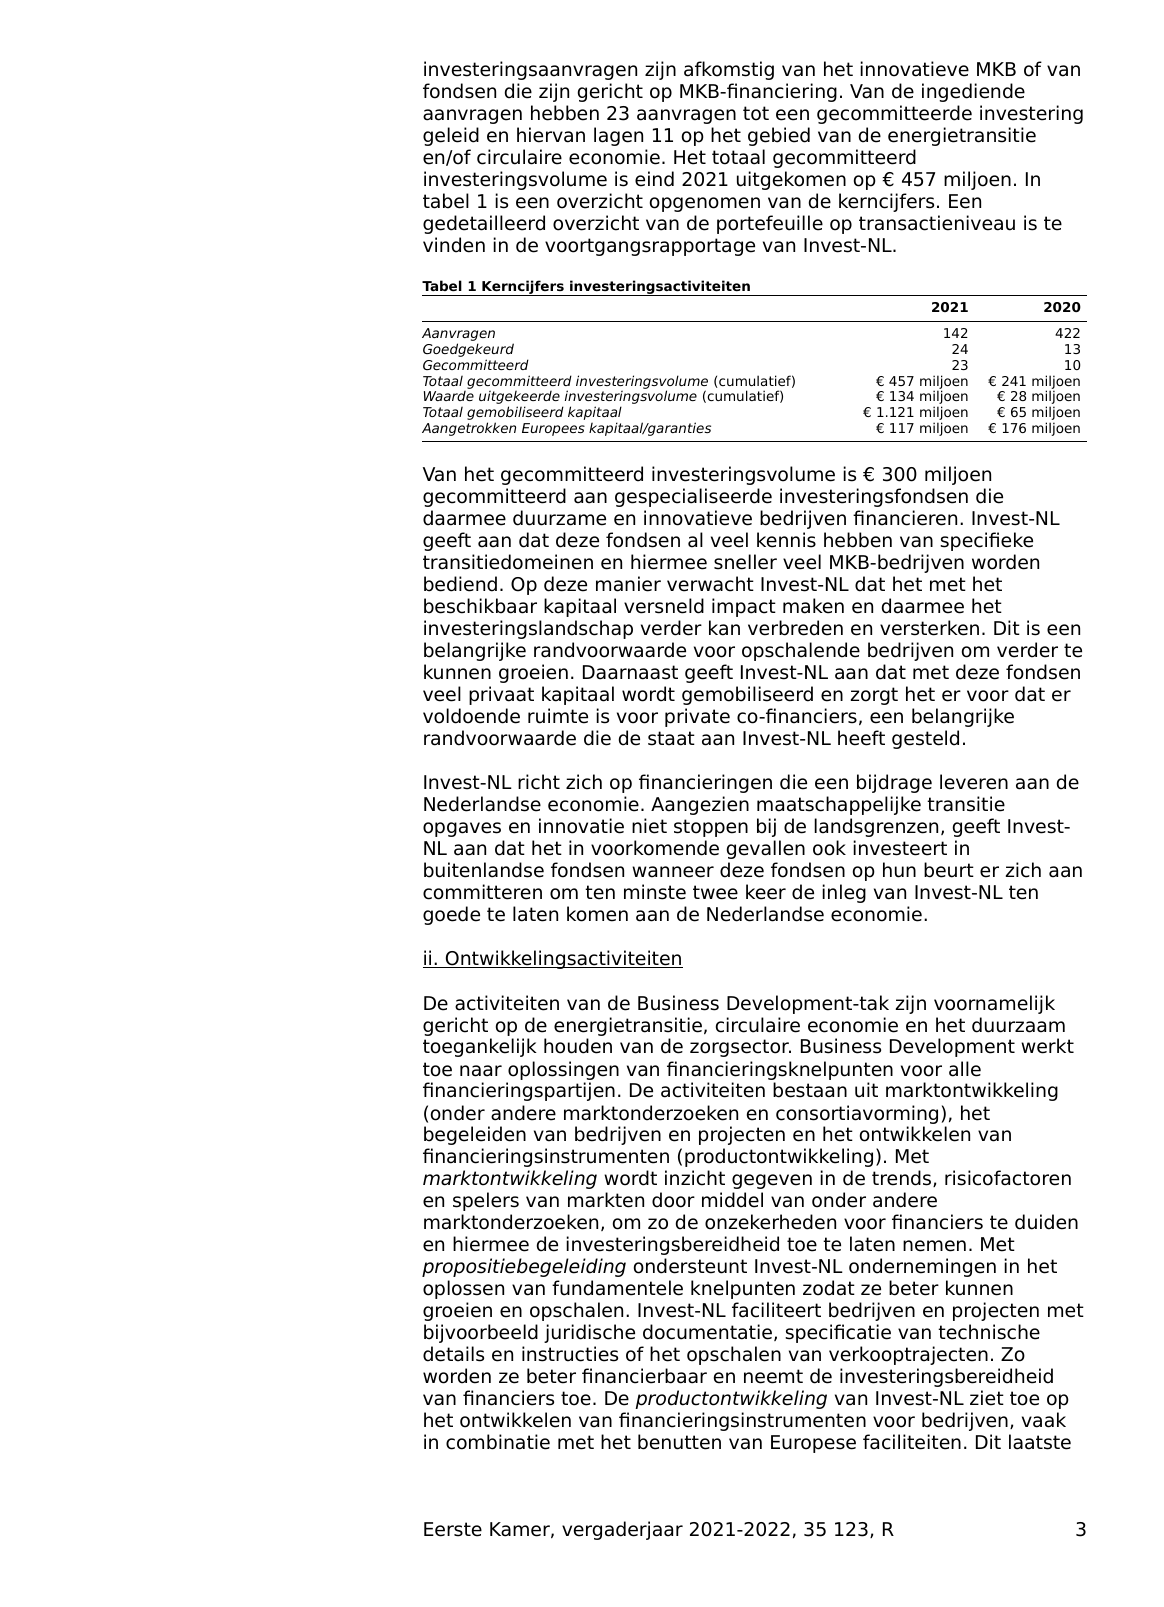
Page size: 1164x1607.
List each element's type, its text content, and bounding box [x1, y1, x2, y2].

table_cell Aangetrokken Europees kapitaal/garanties [422, 421, 844, 441]
table_cell 23 [845, 358, 974, 373]
table_cell 2020 [974, 296, 1087, 321]
table_cell € 117 miljoen [845, 421, 974, 441]
table_cell 10 [974, 358, 1087, 373]
text Invest-NL richt zich op financieringen die een bijdrage leveren aan de Nederlandse economie. Aangezien maatschappelijke transitie opgaves en innovatie niet stoppen bij de landsgrenzen, geeft Invest-NL aan dat het in voorkomende gevallen ook investeert in buitenlandse fondsen wanneer deze fondsen op hun beurt er zich aan committeren om ten minste twee keer de inleg van Invest-NL ten goede te laten komen aan de Nederlandse economie. [422, 772, 1087, 926]
table_cell 2021 [845, 296, 974, 321]
table_cell 422 [974, 322, 1087, 342]
table_header Tabel 1 Kerncijfers investeringsactiviteiten [422, 279, 1087, 294]
text De activiteiten van de Business Development-tak zijn voornamelijk gericht op de energietransitie, circulaire economie en het duurzaam toegankelijk houden van de zorgsector. Business Development werkt toe naar oplossingen van financieringsknelpunten voor alle financieringspartijen. De activiteiten bestaan uit marktontwikkeling (onder andere marktonderzoeken en consortiavorming), het begeleiden van bedrijven en projecten en het ontwikkelen van financieringsinstrumenten (productontwikkeling). Met marktontwikkeling wordt inzicht gegeven in de trends, risicofactoren en spelers van markten door middel van onder andere marktonderzoeken, om zo de onzekerheden voor financiers te duiden en hiermee de investeringsbereidheid toe te laten nemen. Met propositiebegeleiding ondersteunt Invest-NL ondernemingen in het oplossen van fundamentele knelpunten zodat ze beter kunnen groeien en opschalen. Invest-NL faciliteert bedrijven en projecten met bijvoorbeeld juridische documentatie, specificatie van technische details en instructies of het opschalen van verkooptrajecten. Zo worden ze beter financierbaar en neemt de investeringsbereidheid van financiers toe. De productontwikkeling van Invest-NL ziet toe op het ontwikkelen van financieringsinstrumenten voor bedrijven, vaak in combinatie met het benutten van Europese faciliteiten. Dit laatste [422, 992, 1087, 1454]
subtitle ii. Ontwikkelingsactiviteiten [422, 948, 1087, 970]
table_cell 24 [845, 342, 974, 358]
text Van het gecommitteerd investeringsvolume is € 300 miljoen gecommitteerd aan gespecialiseerde investeringsfondsen die daarmee duurzame en innovatieve bedrijven financieren. Invest-NL geeft aan dat deze fondsen al veel kennis hebben van specifieke transitiedomeinen en hiermee sneller veel MKB-bedrijven worden bediend. Op deze manier verwacht Invest-NL dat het met het beschikbaar kapitaal versneld impact maken en daarmee het investeringslandschap verder kan verbreden en versterken. Dit is een belangrijke randvoorwaarde voor opschalende bedrijven om verder te kunnen groeien. Daarnaast geeft Invest-NL aan dat met deze fondsen veel privaat kapitaal wordt gemobiliseerd en zorgt het er voor dat er voldoende ruimte is voor private co-financiers, een belangrijke randvoorwaarde die de staat aan Invest-NL heeft gesteld. [422, 464, 1087, 750]
table_cell Gecommitteerd [422, 358, 844, 373]
table_cell € 28 miljoen [974, 389, 1087, 405]
table_cell [422, 296, 844, 321]
text investeringsaanvragen zijn afkomstig van het innovatieve MKB of van fondsen die zijn gericht op MKB-financiering. Van de ingediende aanvragen hebben 23 aanvragen tot een gecommitteerde investering geleid en hiervan lagen 11 op het gebied van de energietransitie en/of circulaire economie. Het totaal gecommitteerd investeringsvolume is eind 2021 uitgekomen op € 457 miljoen. In tabel 1 is een overzicht opgenomen van de kerncijfers. Een gedetailleerd overzicht van de portefeuille op transactieniveau is te vinden in de voortgangsrapportage van Invest-NL. [422, 59, 1087, 257]
table_cell € 134 miljoen [845, 389, 974, 405]
table_cell Totaal gecommitteerd investeringsvolume (cumulatief) [422, 374, 844, 389]
table_cell 142 [845, 322, 974, 342]
table_cell € 176 miljoen [974, 421, 1087, 441]
table_cell € 457 miljoen [845, 374, 974, 389]
table_cell € 241 miljoen [974, 374, 1087, 389]
table_cell € 65 miljoen [974, 405, 1087, 421]
table_cell Aanvragen [422, 322, 844, 342]
table_cell 13 [974, 342, 1087, 358]
table_cell € 1.121 miljoen [845, 405, 974, 421]
table_cell Goedgekeurd [422, 342, 844, 358]
table_cell Waarde uitgekeerde investeringsvolume (cumulatief) [422, 389, 844, 405]
table_cell Totaal gemobiliseerd kapitaal [422, 405, 844, 421]
